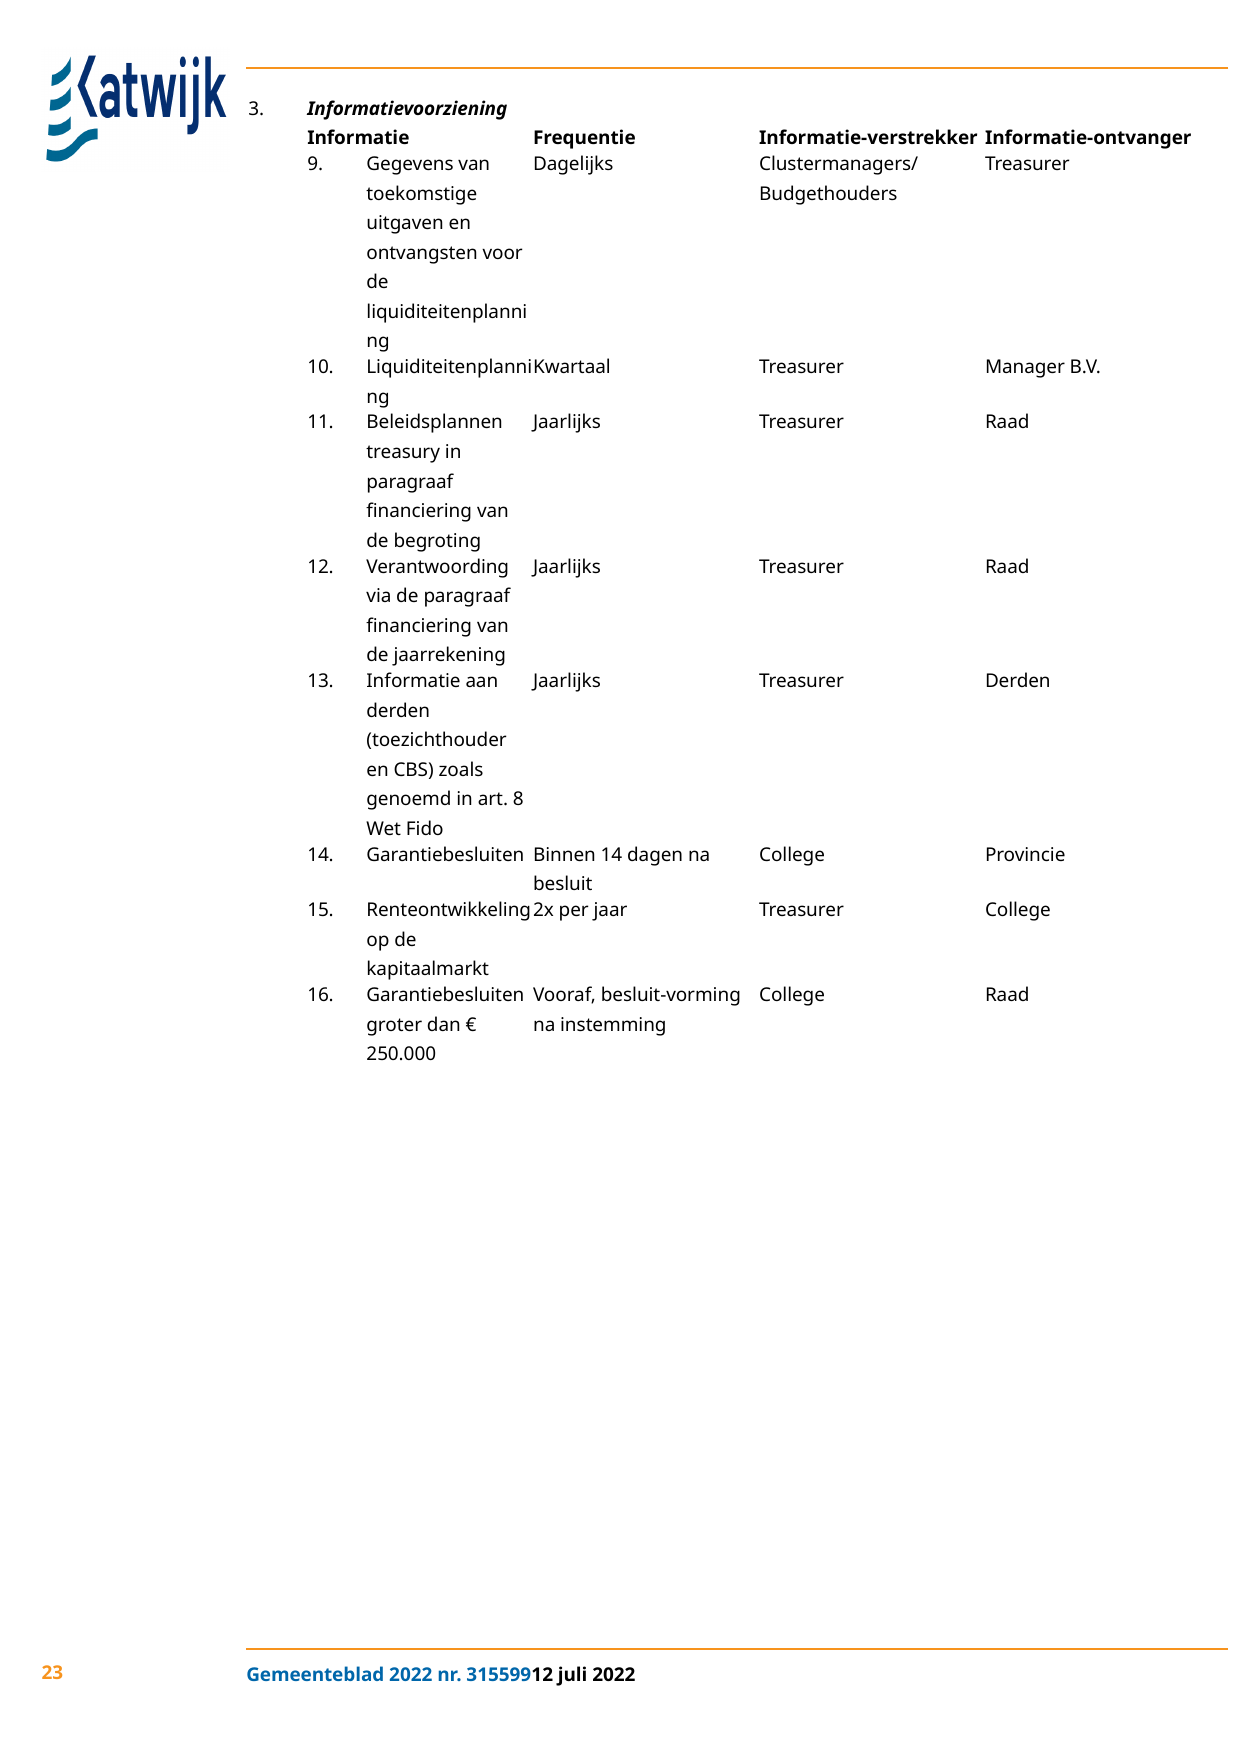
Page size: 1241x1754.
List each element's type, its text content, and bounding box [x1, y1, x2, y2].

table_header Informatie-verstrekker [759, 125, 985, 150]
table_cell Kwartaal [533, 354, 759, 409]
table_cell 2x per jaar [533, 896, 759, 981]
table_cell Beleidsplannen treasury in paragraaf financiering van de begroting [307, 409, 533, 553]
table_cell Treasurer [759, 354, 985, 409]
table_header Informatie-ontvanger [985, 125, 1211, 150]
table_cell Treasurer [759, 896, 985, 981]
table_cell Gegevens van toekomstige uitgaven en ontvangsten voor de liquiditeitenplanning [307, 150, 533, 353]
picture [41, 47, 231, 172]
table_cell Treasurer [985, 150, 1211, 353]
table_cell Derden [985, 667, 1211, 841]
table_cell Dagelijks [533, 150, 759, 353]
table_cell Garantiebesluiten groter dan € 250.000 [307, 981, 533, 1066]
table_cell Provincie [985, 841, 1211, 896]
list Informatievoorziening [248, 95, 1152, 121]
table_cell Treasurer [759, 553, 985, 667]
table_cell Renteontwikkeling op de kapitaalmarkt [307, 896, 533, 981]
table_cell Treasurer [759, 667, 985, 841]
table_cell Verantwoording via de paragraaf financiering van de jaarrekening [307, 553, 533, 667]
table_cell Informatie aan derden (toezichthouder en CBS) zoals genoemd in art. 8 Wet Fido [307, 667, 533, 841]
table_cell Jaarlijks [533, 553, 759, 667]
table_cell Liquiditeitenplanning [307, 354, 533, 409]
table_cell Jaarlijks [533, 409, 759, 553]
table_header Frequentie [533, 125, 759, 150]
table_cell Manager B.V. [985, 354, 1211, 409]
table_cell College [759, 841, 985, 896]
table_cell Binnen 14 dagen na besluit [533, 841, 759, 896]
table_cell Vooraf, besluit-vorming na instemming [533, 981, 759, 1066]
table_cell Raad [985, 981, 1211, 1066]
table_cell Raad [985, 409, 1211, 553]
table_cell Jaarlijks [533, 667, 759, 841]
table_cell Clustermanagers/ Budgethouders [759, 150, 985, 353]
table_cell Garantiebesluiten [307, 841, 533, 896]
table_header Informatie [307, 125, 533, 150]
table_cell College [759, 981, 985, 1066]
table_cell Treasurer [759, 409, 985, 553]
table_cell College [985, 896, 1211, 981]
table_cell Raad [985, 553, 1211, 667]
